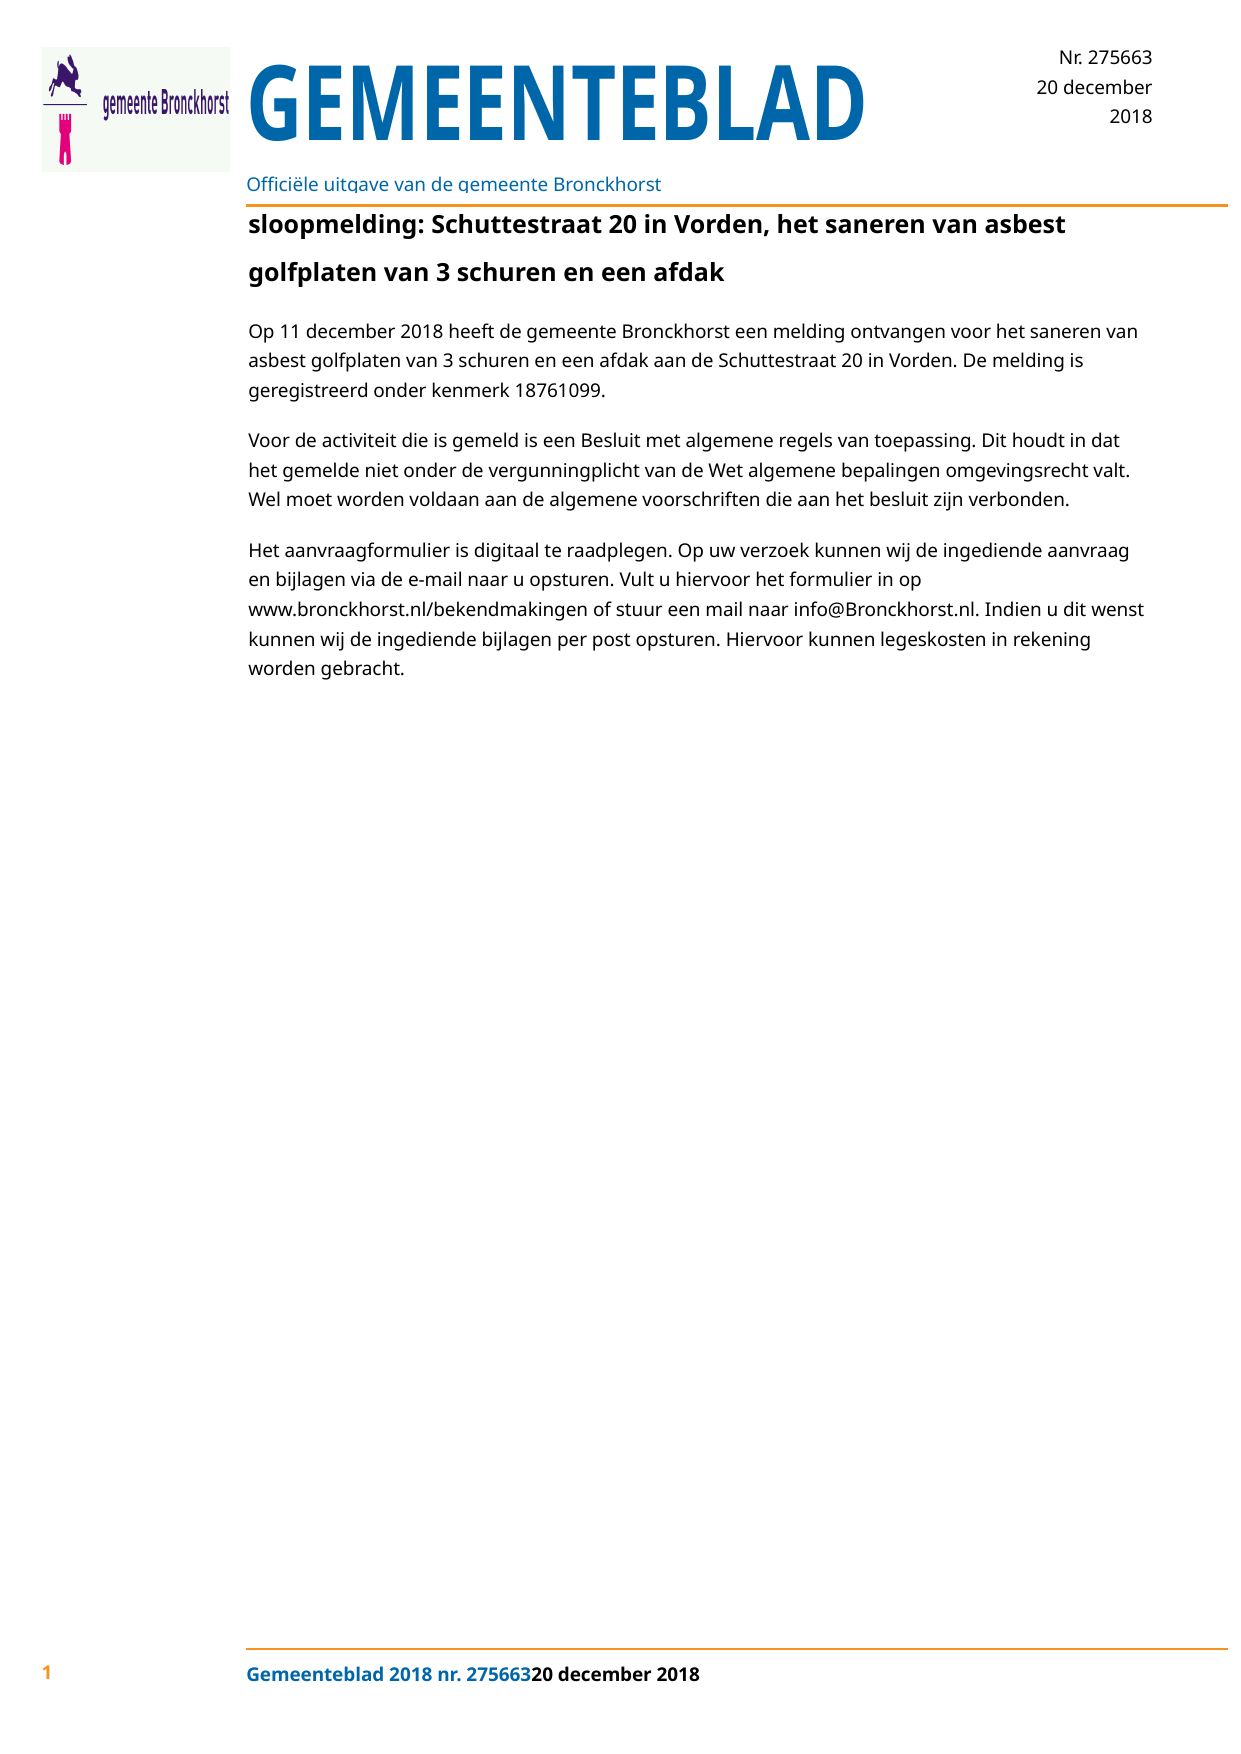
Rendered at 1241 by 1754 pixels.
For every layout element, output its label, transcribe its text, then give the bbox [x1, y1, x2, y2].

text sloopmelding: Schuttestraat 20 in Vorden, het saneren van asbest golfplaten van 3 schuren en een afdak [248, 207, 1152, 288]
text Het aanvraagformulier is digitaal te raadplegen. Op uw verzoek kunnen wij de ingediende aanvraag en bijlagen via de e-mail naar u opsturen. Vult u hiervoor het formulier in op www.bronckhorst.nl/bekendmakingen of stuur een mail naar info@Bronckhorst.nl. Indien u dit wenst kunnen wij de ingediende bijlagen per post opsturen. Hiervoor kunnen legeskosten in rekening worden gebracht. [248, 537, 1152, 681]
text Op 11 december 2018 heeft de gemeente Bronckhorst een melding ontvangen voor het saneren van asbest golfplaten van 3 schuren en een afdak aan de Schuttestraat 20 in Vorden. De melding is geregistreerd onder kenmerk 18761099. [248, 318, 1152, 403]
picture [41, 47, 231, 172]
text Voor de activiteit die is gemeld is een Besluit met algemene regels van toepassing. Dit houdt in dat het gemelde niet onder de vergunningplicht van de Wet algemene bepalingen omgevingsrecht valt. Wel moet worden voldaan aan de algemene voorschriften die aan het besluit zijn verbonden. [248, 427, 1152, 512]
